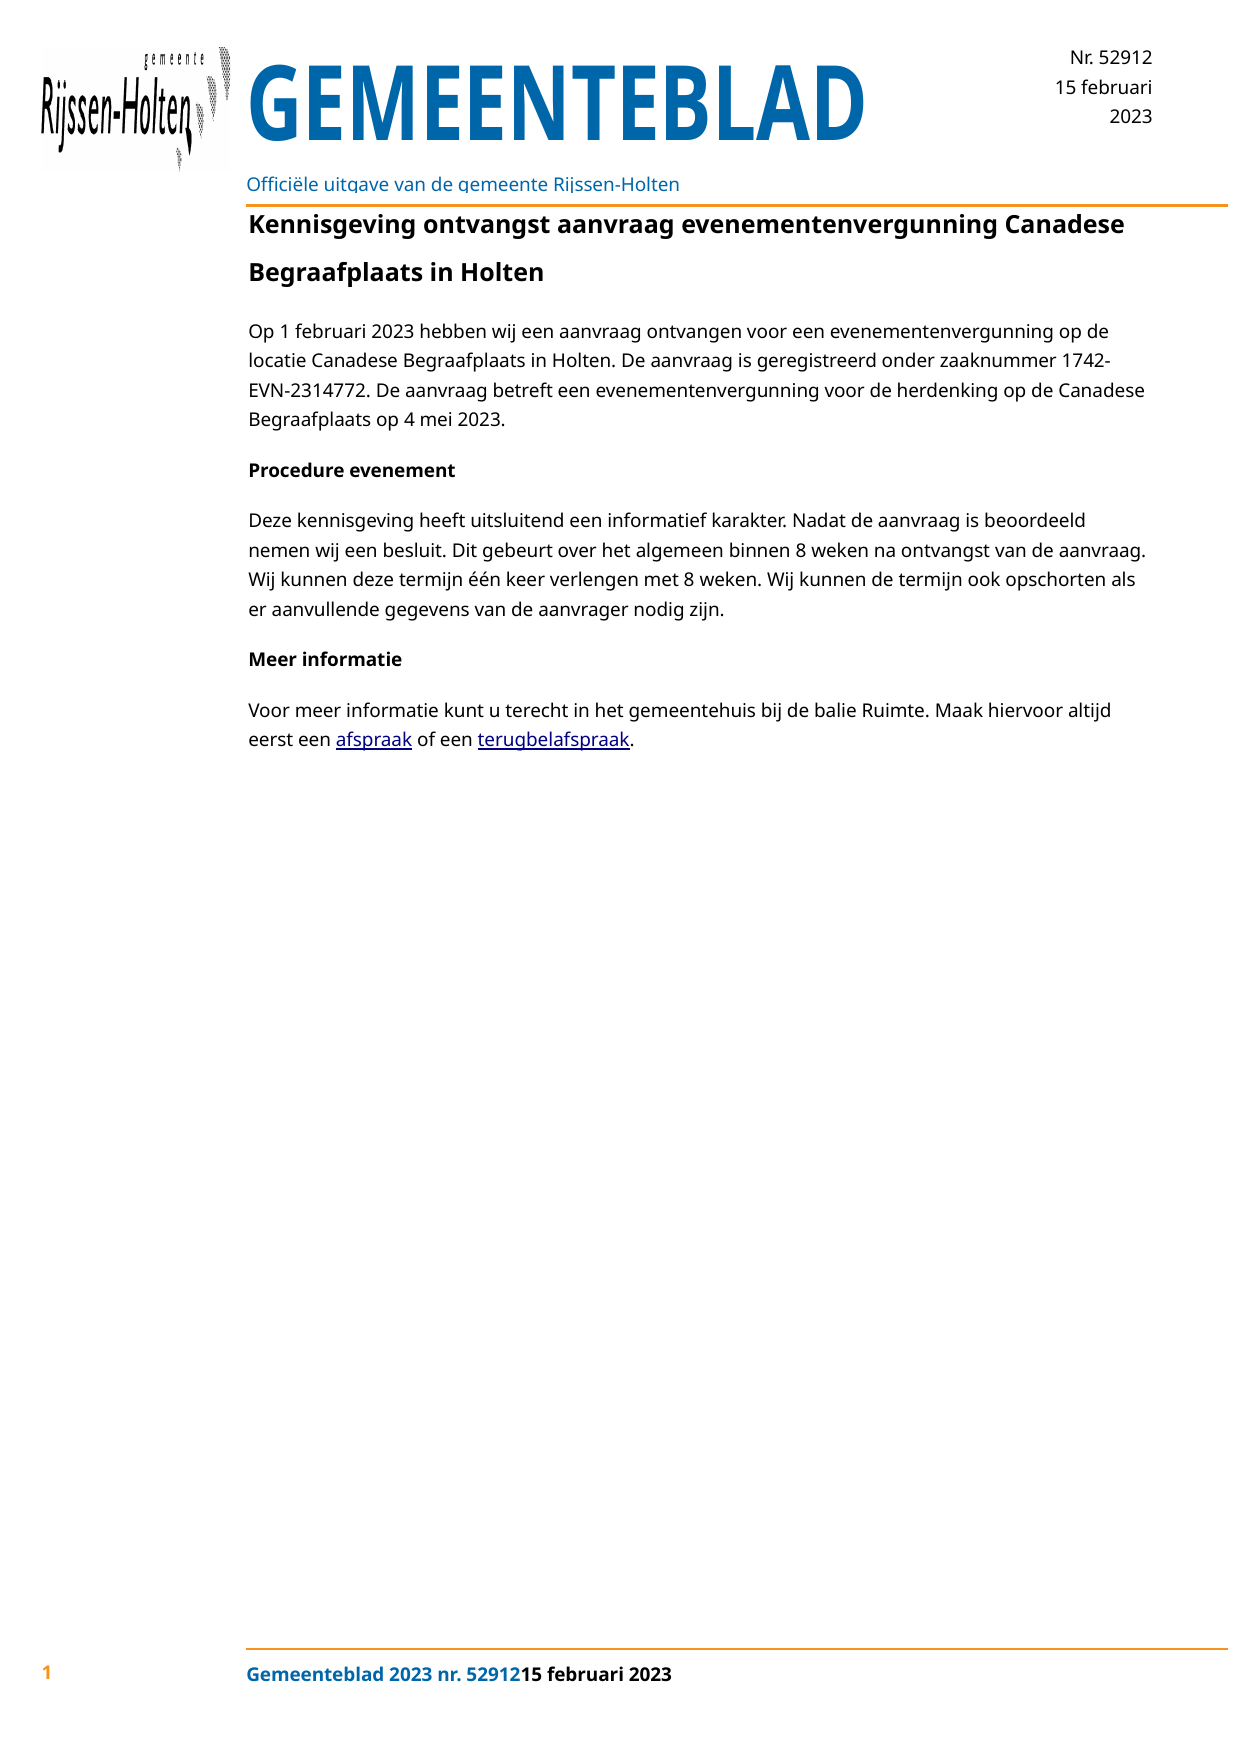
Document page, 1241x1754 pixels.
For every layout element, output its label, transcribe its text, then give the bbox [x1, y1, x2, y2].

text Deze kennisgeving heeft uitsluitend een informatief karakter. Nadat de aanvraag is beoordeeld nemen wij een besluit. Dit gebeurt over het algemeen binnen 8 weken na ontvangst van de aanvraag. Wij kunnen deze termijn één keer verlengen met 8 weken. Wij kunnen de termijn ook opschorten als er aanvullende gegevens van de aanvrager nodig zijn. [248, 507, 1152, 622]
text Kennisgeving ontvangst aanvraag evenementenvergunning Canadese Begraafplaats in Holten [248, 207, 1152, 288]
text Procedure evenement [248, 457, 1152, 483]
picture [41, 47, 231, 172]
text Op 1 februari 2023 hebben wij een aanvraag ontvangen voor een evenementenvergunning op de locatie Canadese Begraafplaats in Holten. De aanvraag is geregistreerd onder zaaknummer 1742-EVN-2314772. De aanvraag betreft een evenementenvergunning voor de herdenking op de Canadese Begraafplaats op 4 mei 2023. [248, 318, 1152, 432]
text Voor meer informatie kunt u terecht in het gemeentehuis bij de balie Ruimte. Maak hiervoor altijd eerst een afspraak of een terugbelafspraak. [248, 697, 1152, 752]
text Meer informatie [248, 647, 1152, 672]
